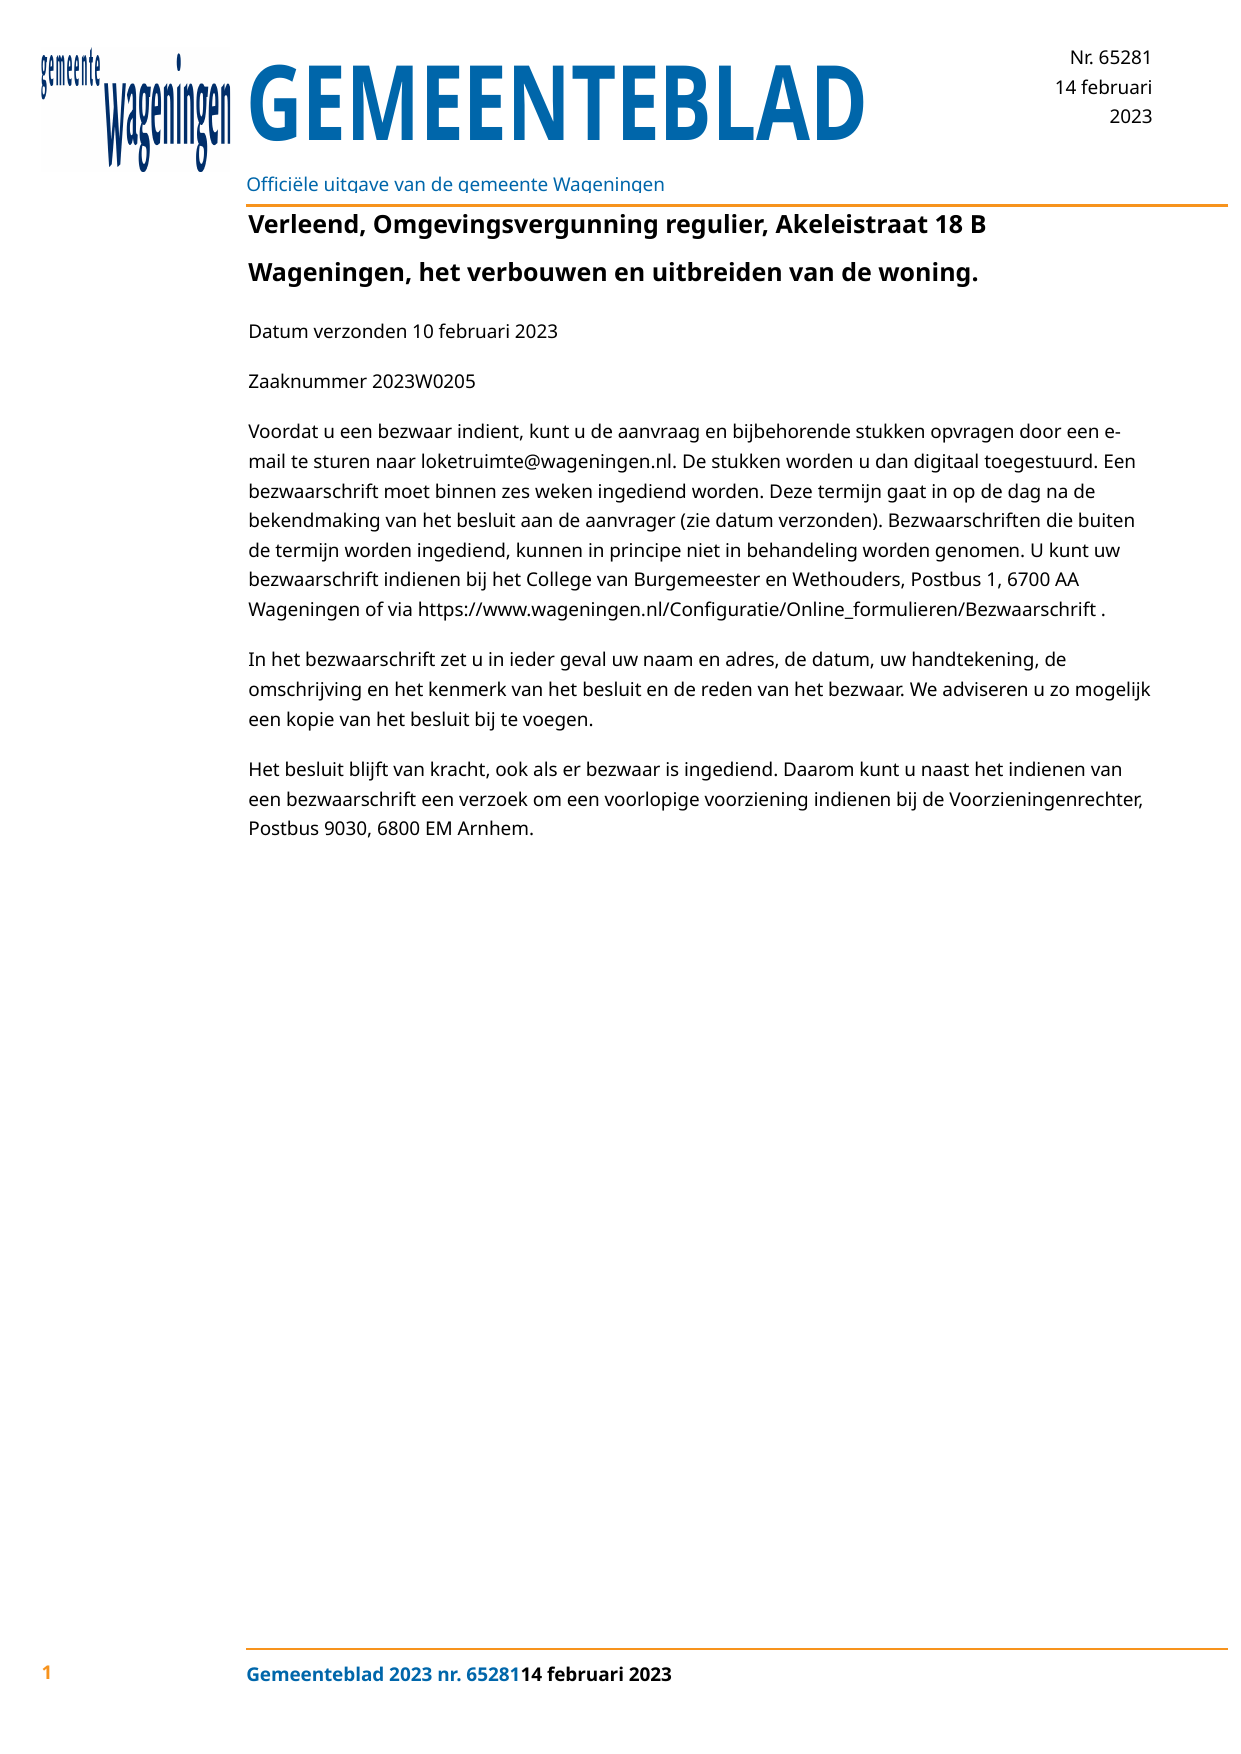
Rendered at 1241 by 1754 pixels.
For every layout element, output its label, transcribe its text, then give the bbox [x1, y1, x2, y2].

text In het bezwaarschrift zet u in ieder geval uw naam en adres, de datum, uw handtekening, de omschrijving en het kenmerk van het besluit en de reden van het bezwaar. We adviseren u zo mogelijk een kopie van het besluit bij te voegen. [248, 647, 1152, 732]
text Zaaknummer 2023W0205 [248, 368, 1152, 394]
picture [41, 47, 231, 172]
text Voordat u een bezwaar indient, kunt u de aanvraag en bijbehorende stukken opvragen door een e-mail te sturen naar loketruimte@wageningen.nl. De stukken worden u dan digitaal toegestuurd. Een bezwaarschrift moet binnen zes weken ingediend worden. Deze termijn gaat in op de dag na de bekendmaking van het besluit aan de aanvrager (zie datum verzonden). Bezwaarschriften die buiten de termijn worden ingediend, kunnen in principe niet in behandeling worden genomen. U kunt uw bezwaarschrift indienen bij het College van Burgemeester en Wethouders, Postbus 1, 6700 AA Wageningen of via https://www.wageningen.nl/Configuratie/Online_formulieren/Bezwaarschrift . [248, 419, 1152, 622]
text Datum verzonden 10 februari 2023 [248, 318, 1152, 344]
text Verleend, Omgevingsvergunning regulier, Akeleistraat 18 B Wageningen, het verbouwen en uitbreiden van de woning. [248, 207, 1152, 288]
text Het besluit blijft van kracht, ook als er bezwaar is ingediend. Daarom kunt u naast het indienen van een bezwaarschrift een verzoek om een voorlopige voorziening indienen bij de Voorzieningenrechter, Postbus 9030, 6800 EM Arnhem. [248, 756, 1152, 841]
